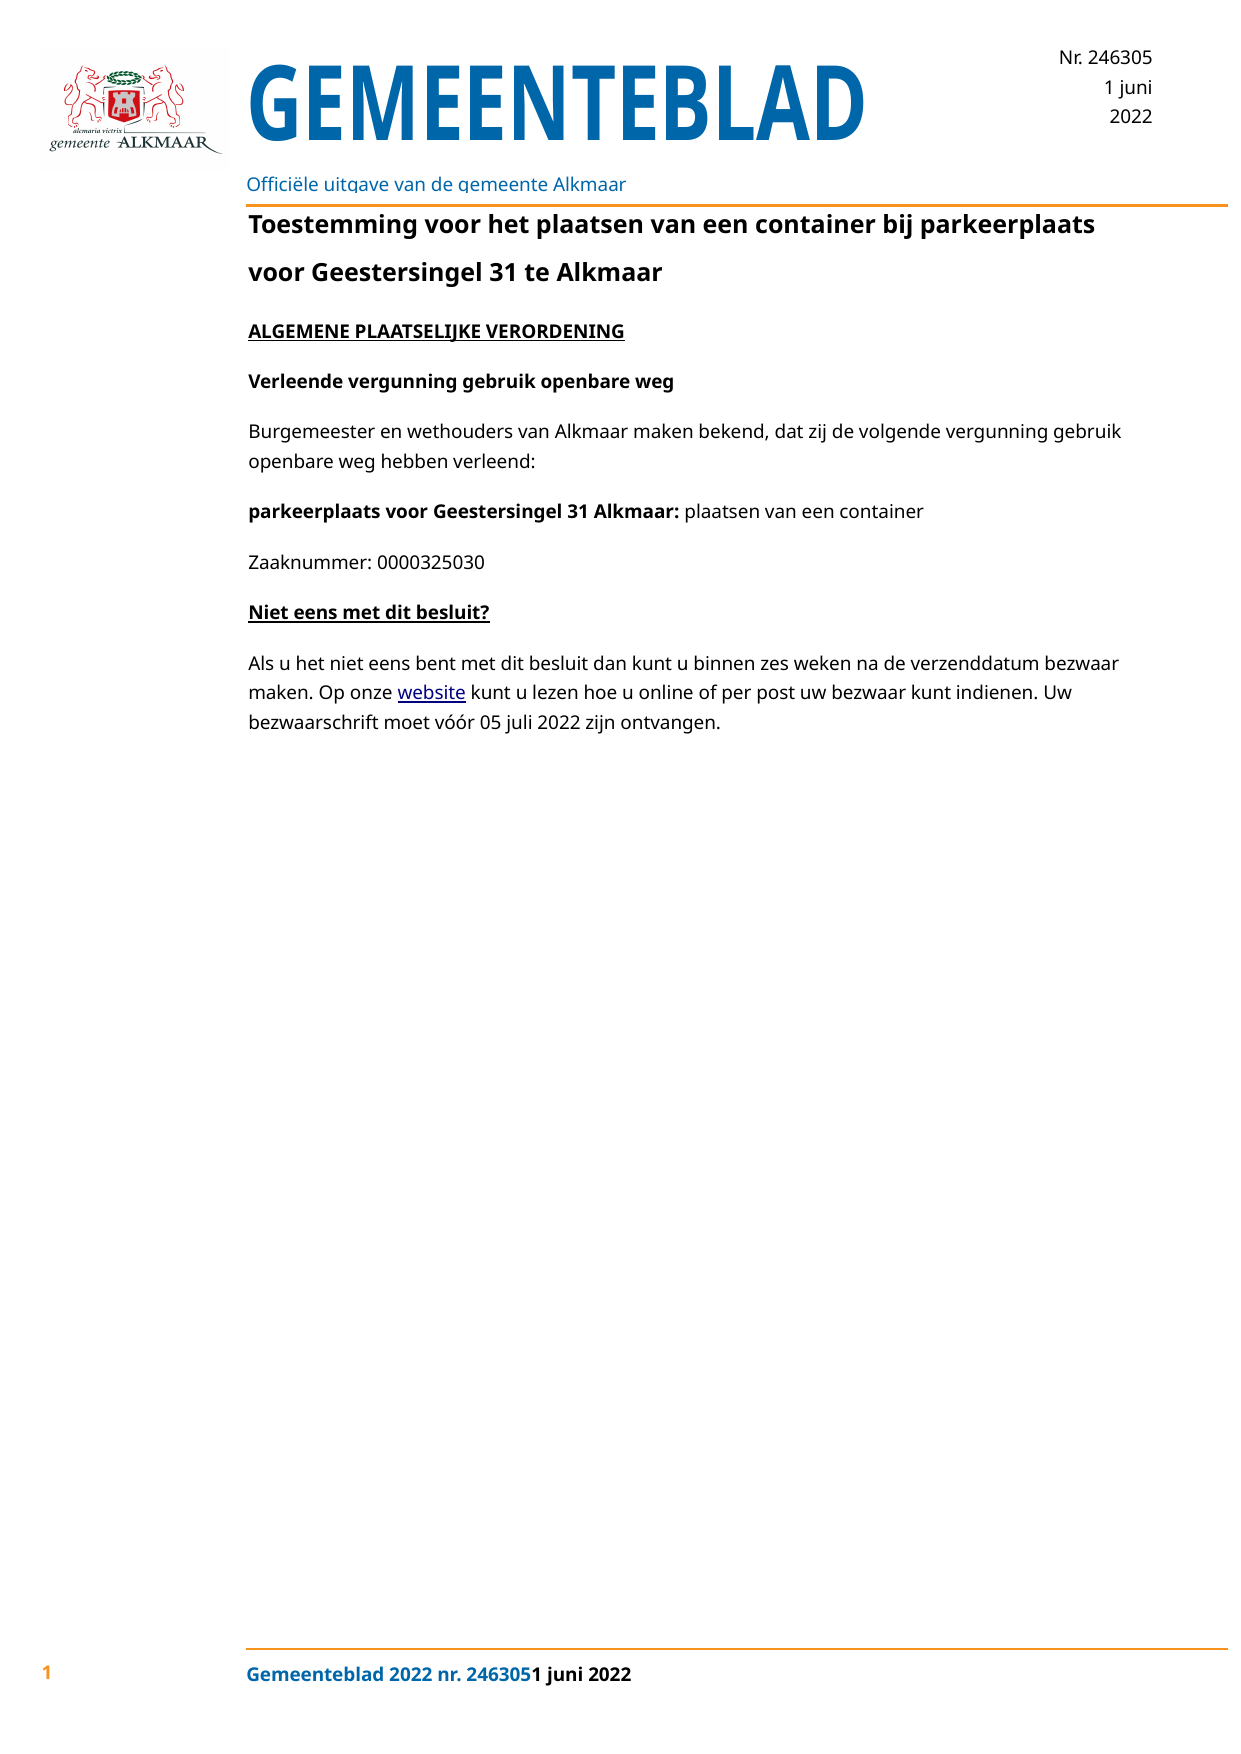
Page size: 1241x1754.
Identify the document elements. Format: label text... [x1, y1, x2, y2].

text Toestemming voor het plaatsen van een container bij parkeerplaats voor Geestersingel 31 te Alkmaar [248, 207, 1152, 288]
picture [41, 47, 231, 172]
text ALGEMENE PLAATSELIJKE VERORDENING [248, 318, 1152, 344]
text Verleende vergunning gebruik openbare weg [248, 368, 1152, 394]
text Burgemeester en wethouders van Alkmaar maken bekend, dat zij de volgende vergunning gebruik openbare weg hebben verleend: [248, 419, 1152, 474]
text Zaaknummer: 0000325030 [248, 549, 1152, 575]
text parkeerplaats voor Geestersingel 31 Alkmaar: plaatsen van een container [248, 499, 1152, 524]
text Als u het niet eens bent met dit besluit dan kunt u binnen zes weken na de verzenddatum bezwaar maken. Op onze website kunt u lezen hoe u online of per post uw bezwaar kunt indienen. Uw bezwaarschrift moet vóór 05 juli 2022 zijn ontvangen. [248, 650, 1152, 735]
text Niet eens met dit besluit? [248, 599, 1152, 625]
